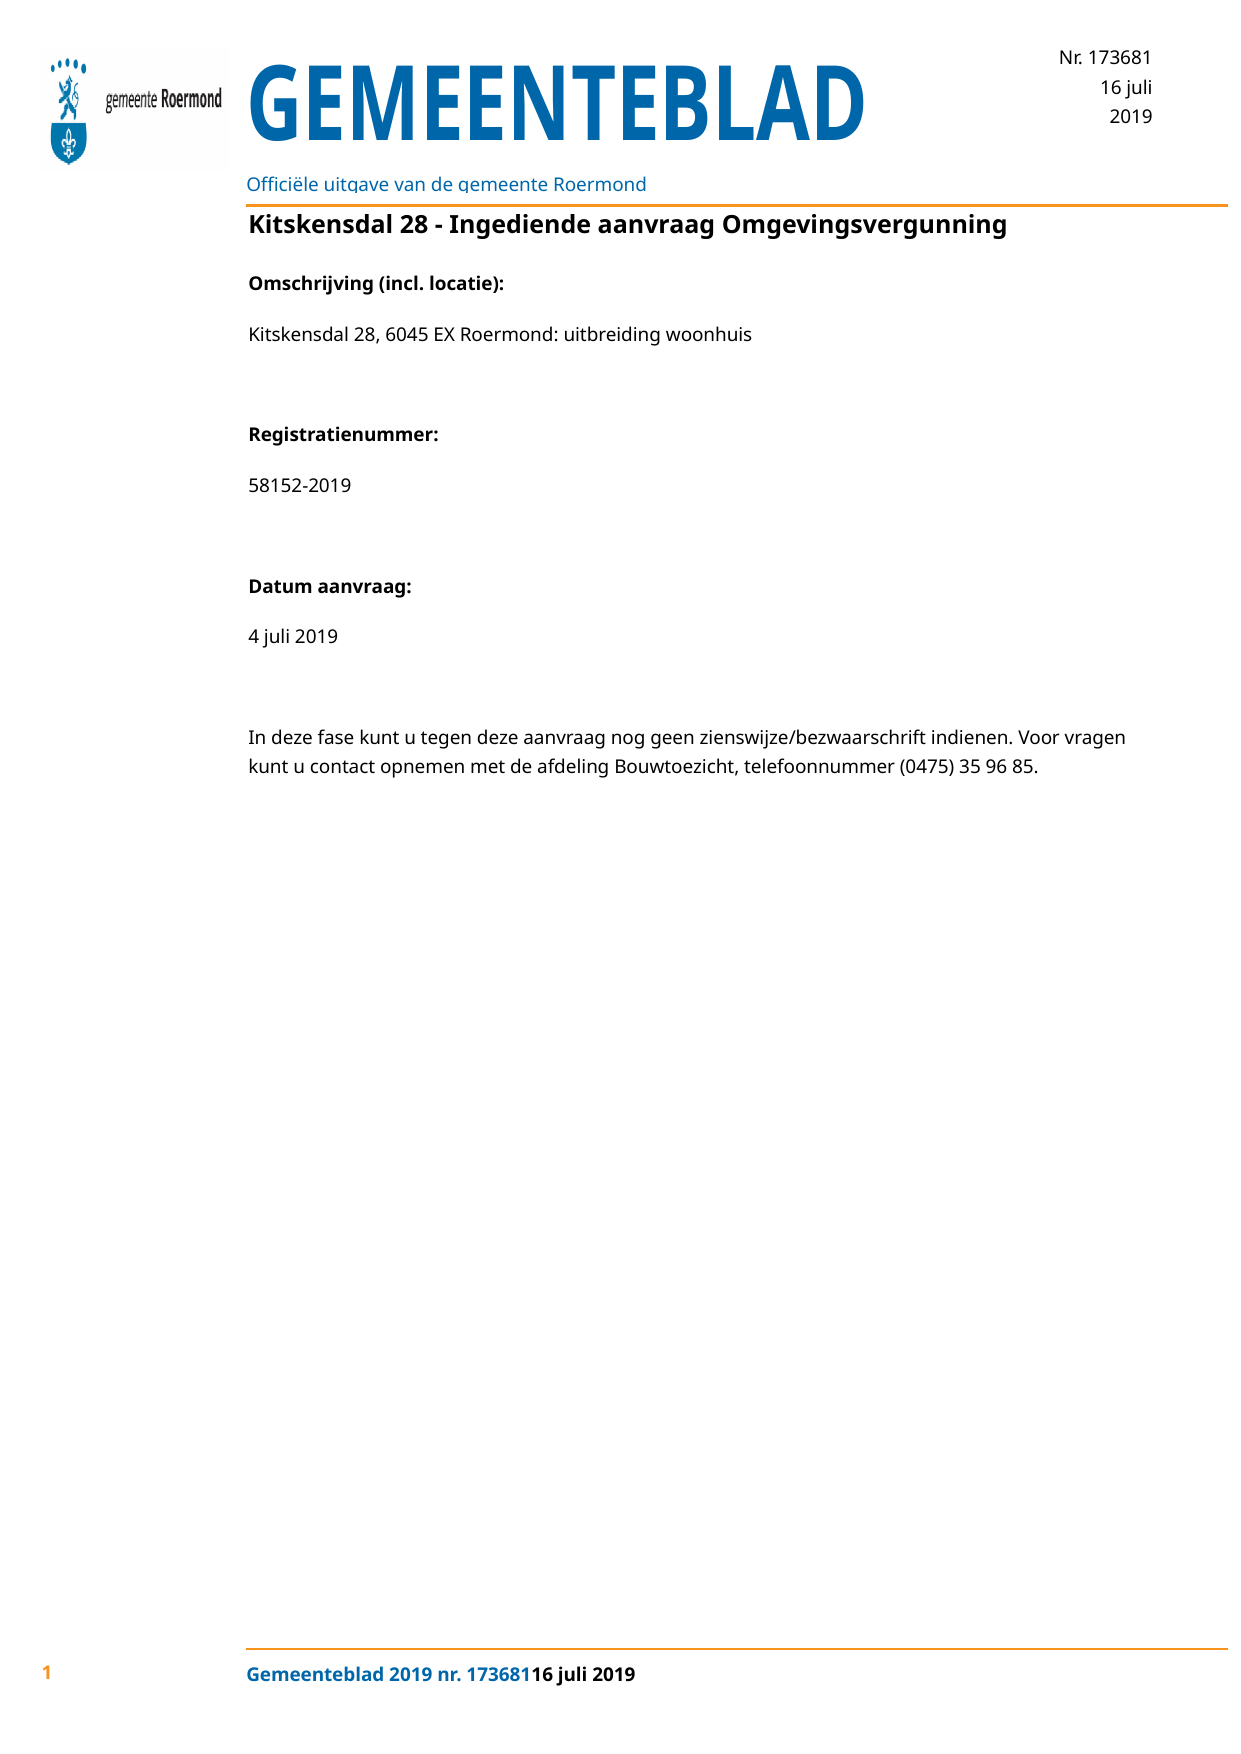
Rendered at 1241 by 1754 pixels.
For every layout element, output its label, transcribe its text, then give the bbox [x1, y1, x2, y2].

text Registratienummer: [248, 422, 1152, 447]
text Kitskensdal 28, 6045 EX Roermond: uitbreiding woonhuis [248, 321, 1152, 346]
text 4 juli 2019 [248, 623, 1152, 649]
text 58152-2019 [248, 472, 1152, 498]
text Omschrijving (incl. locatie): [248, 270, 1152, 296]
text Kitskensdal 28 - Ingediende aanvraag Omgevingsvergunning [248, 207, 1152, 241]
text Datum aanvraag: [248, 573, 1152, 598]
text In deze fase kunt u tegen deze aanvraag nog geen zienswijze/bezwaarschrift indienen. Voor vragen kunt u contact opnemen met de afdeling Bouwtoezicht, telefoonnummer (0475) 35 96 85. [248, 724, 1152, 779]
picture [41, 47, 231, 172]
